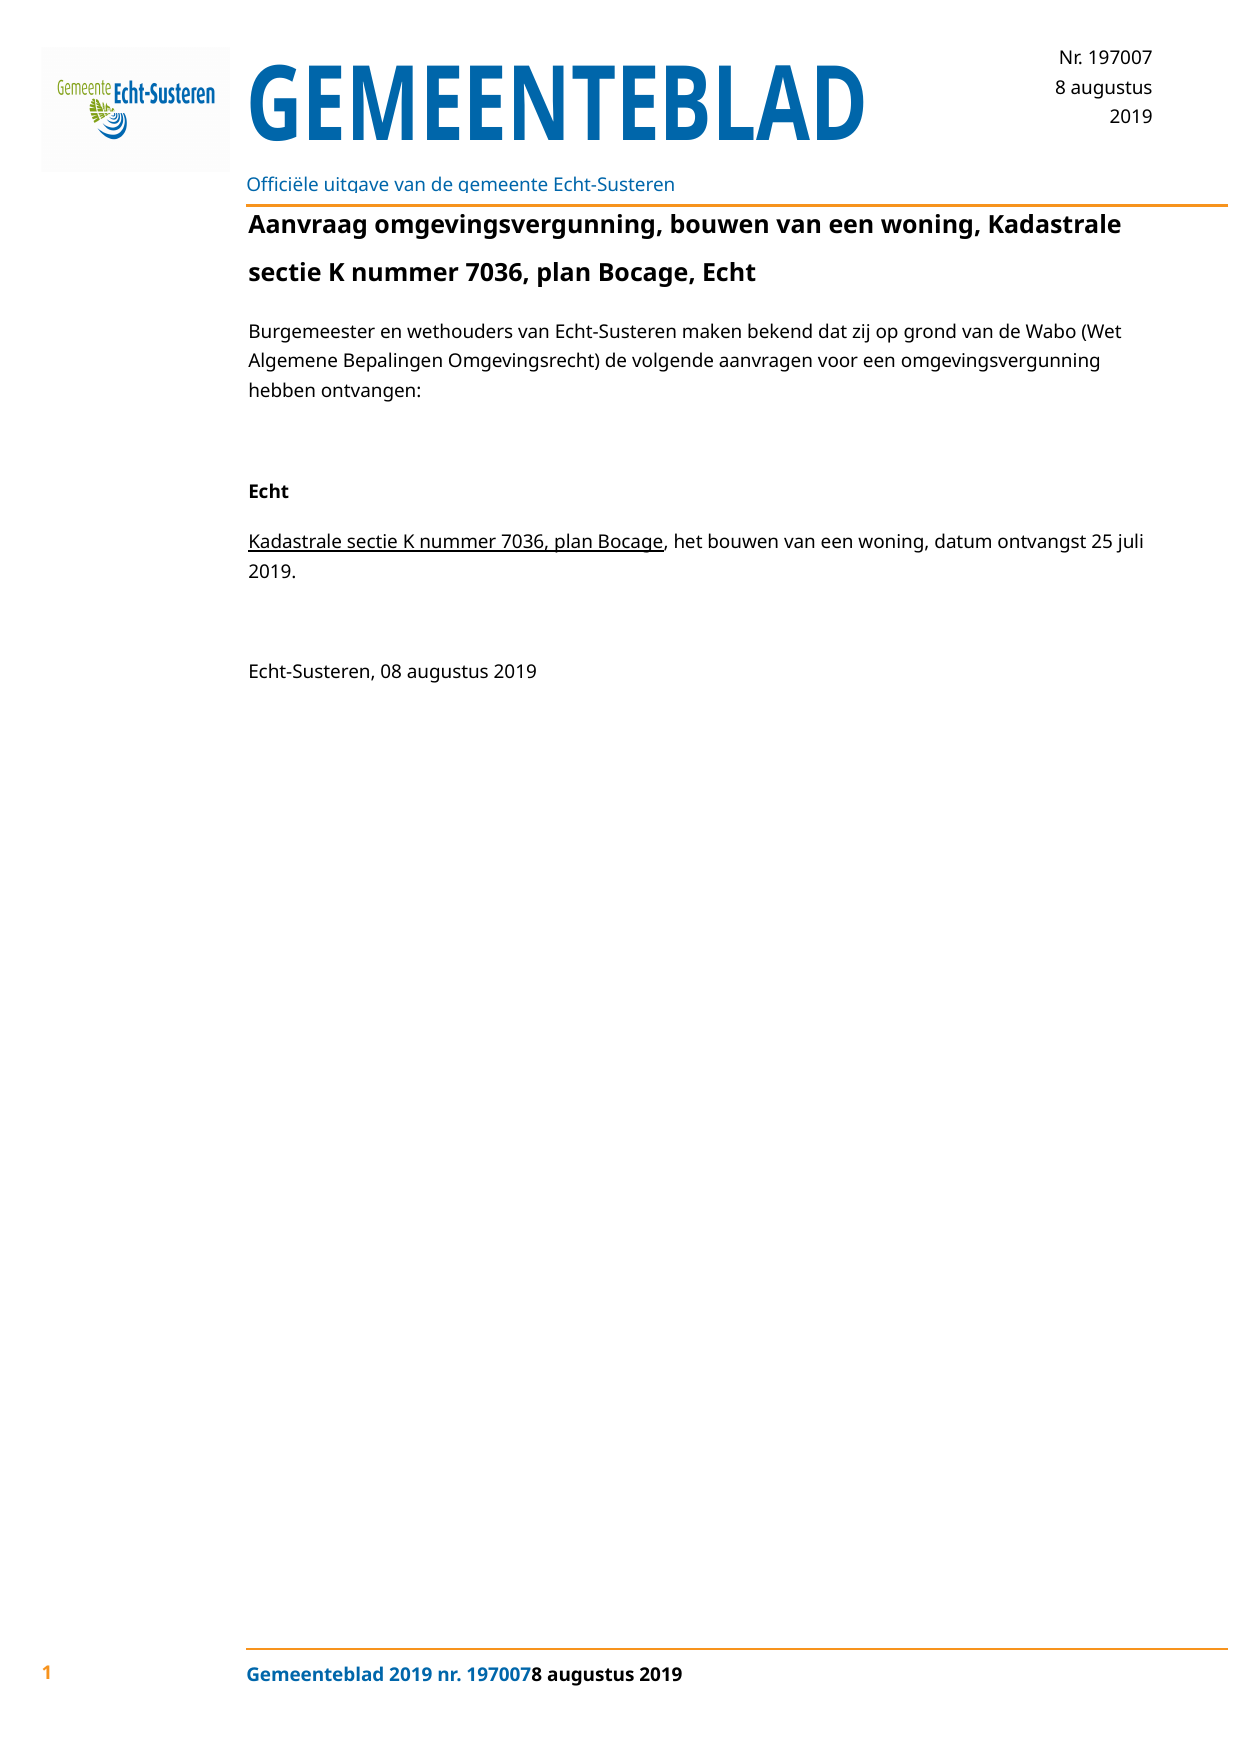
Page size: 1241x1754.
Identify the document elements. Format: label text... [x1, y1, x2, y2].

text Aanvraag omgevingsvergunning, bouwen van een woning, Kadastrale sectie K nummer 7036, plan Bocage, Echt [248, 207, 1152, 288]
picture [41, 47, 231, 172]
text Echt-Susteren, 08 augustus 2019 [248, 659, 1152, 684]
text Burgemeester en wethouders van Echt-Susteren maken bekend dat zij op grond van de Wabo (Wet Algemene Bepalingen Omgevingsrecht) de volgende aanvragen voor een omgevingsvergunning hebben ontvangen: [248, 318, 1152, 403]
text Kadastrale sectie K nummer 7036, plan Bocage, het bouwen van een woning, datum ontvangst 25 juli 2019. [248, 528, 1152, 584]
text Echt [248, 478, 1152, 504]
